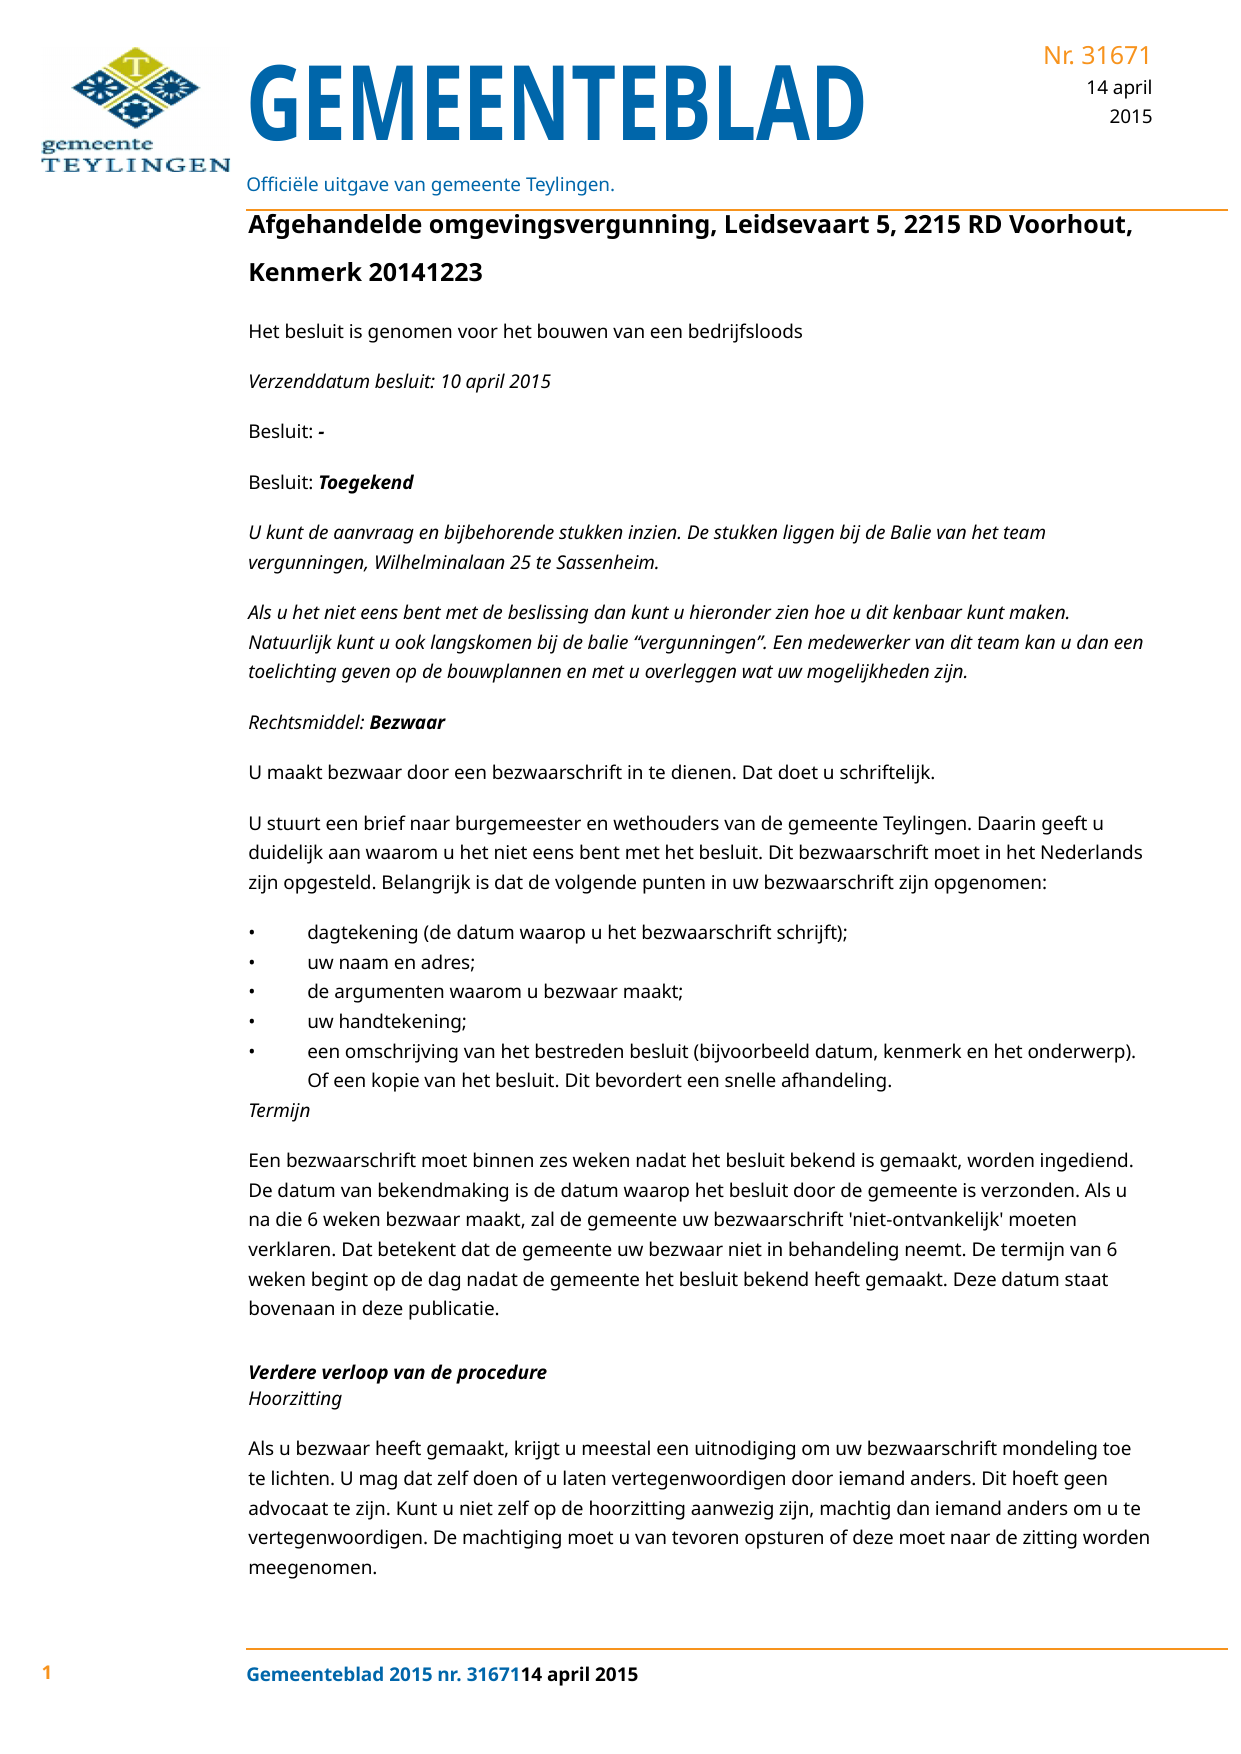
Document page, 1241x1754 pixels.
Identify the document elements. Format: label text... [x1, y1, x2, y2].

text Rechtsmiddel: Bezwaar [248, 709, 1152, 735]
text Hoorzitting [248, 1385, 1152, 1411]
text U kunt de aanvraag en bijbehorende stukken inzien. De stukken liggen bij de Balie van het team vergunningen, Wilhelminalaan 25 te Sassenheim. [248, 519, 1152, 575]
text Het besluit is genomen voor het bouwen van een bedrijfsloods [248, 318, 1152, 344]
list de argumenten waarom u bezwaar maakt; [248, 979, 1152, 1004]
text Besluit: - [248, 419, 1152, 444]
text Verdere verloop van de procedure [248, 1359, 1152, 1385]
text Afgehandelde omgevingsvergunning, Leidsevaart 5, 2215 RD Voorhout, Kenmerk 20141223 [248, 211, 1152, 288]
text U stuurt een brief naar burgemeester en wethouders van de gemeente Teylingen. Daarin geeft u duidelijk aan waarom u het niet eens bent met het besluit. Dit bezwaarschrift moet in het Nederlands zijn opgesteld. Belangrijk is dat de volgende punten in uw bezwaarschrift zijn opgenomen: [248, 810, 1152, 895]
text Besluit: Toegekend [248, 469, 1152, 495]
list dagtekening (de datum waarop u het bezwaarschrift schrijft); [248, 919, 1152, 945]
list uw handtekening; [248, 1008, 1152, 1034]
text Als u bezwaar heeft gemaakt, krijgt u meestal een uitnodiging om uw bezwaarschrift mondeling toe te lichten. U mag dat zelf doen of u laten vertegenwoordigen door iemand anders. Dit hoeft geen advocaat te zijn. Kunt u niet zelf op de hoorzitting aanwezig zijn, machtig dan iemand anders om u te vertegenwoordigen. De machtiging moet u van tevoren opsturen of deze moet naar de zitting worden meegenomen. [248, 1436, 1152, 1579]
picture [41, 47, 231, 172]
text Een bezwaarschrift moet binnen zes weken nadat het besluit bekend is gemaakt, worden ingediend. De datum van bekendmaking is de datum waarop het besluit door de gemeente is verzonden. Als u na die 6 weken bezwaar maakt, zal de gemeente uw bezwaarschrift 'niet-ontvankelijk' moeten verklaren. Dat betekent dat de gemeente uw bezwaar niet in behandeling neemt. De termijn van 6 weken begint op de dag nadat de gemeente het besluit bekend heeft gemaakt. Deze datum staat bovenaan in deze publicatie. [248, 1147, 1152, 1321]
list uw naam en adres; [248, 949, 1152, 975]
text U maakt bezwaar door een bezwaarschrift in te dienen. Dat doet u schriftelijk. [248, 759, 1152, 785]
text Verzenddatum besluit: 10 april 2015 [248, 368, 1152, 394]
text Als u het niet eens bent met de beslissing dan kunt u hieronder zien hoe u dit kenbaar kunt maken. Natuurlijk kunt u ook langskomen bij de balie “vergunningen”. Een medewerker van dit team kan u dan een toelichting geven op de bouwplannen en met u overleggen wat uw mogelijkheden zijn. [248, 599, 1152, 684]
text Termijn [248, 1097, 1152, 1123]
list een omschrijving van het bestreden besluit (bijvoorbeeld datum, kenmerk en het onderwerp). Of een kopie van het besluit. Dit bevordert een snelle afhandeling. [248, 1038, 1152, 1093]
